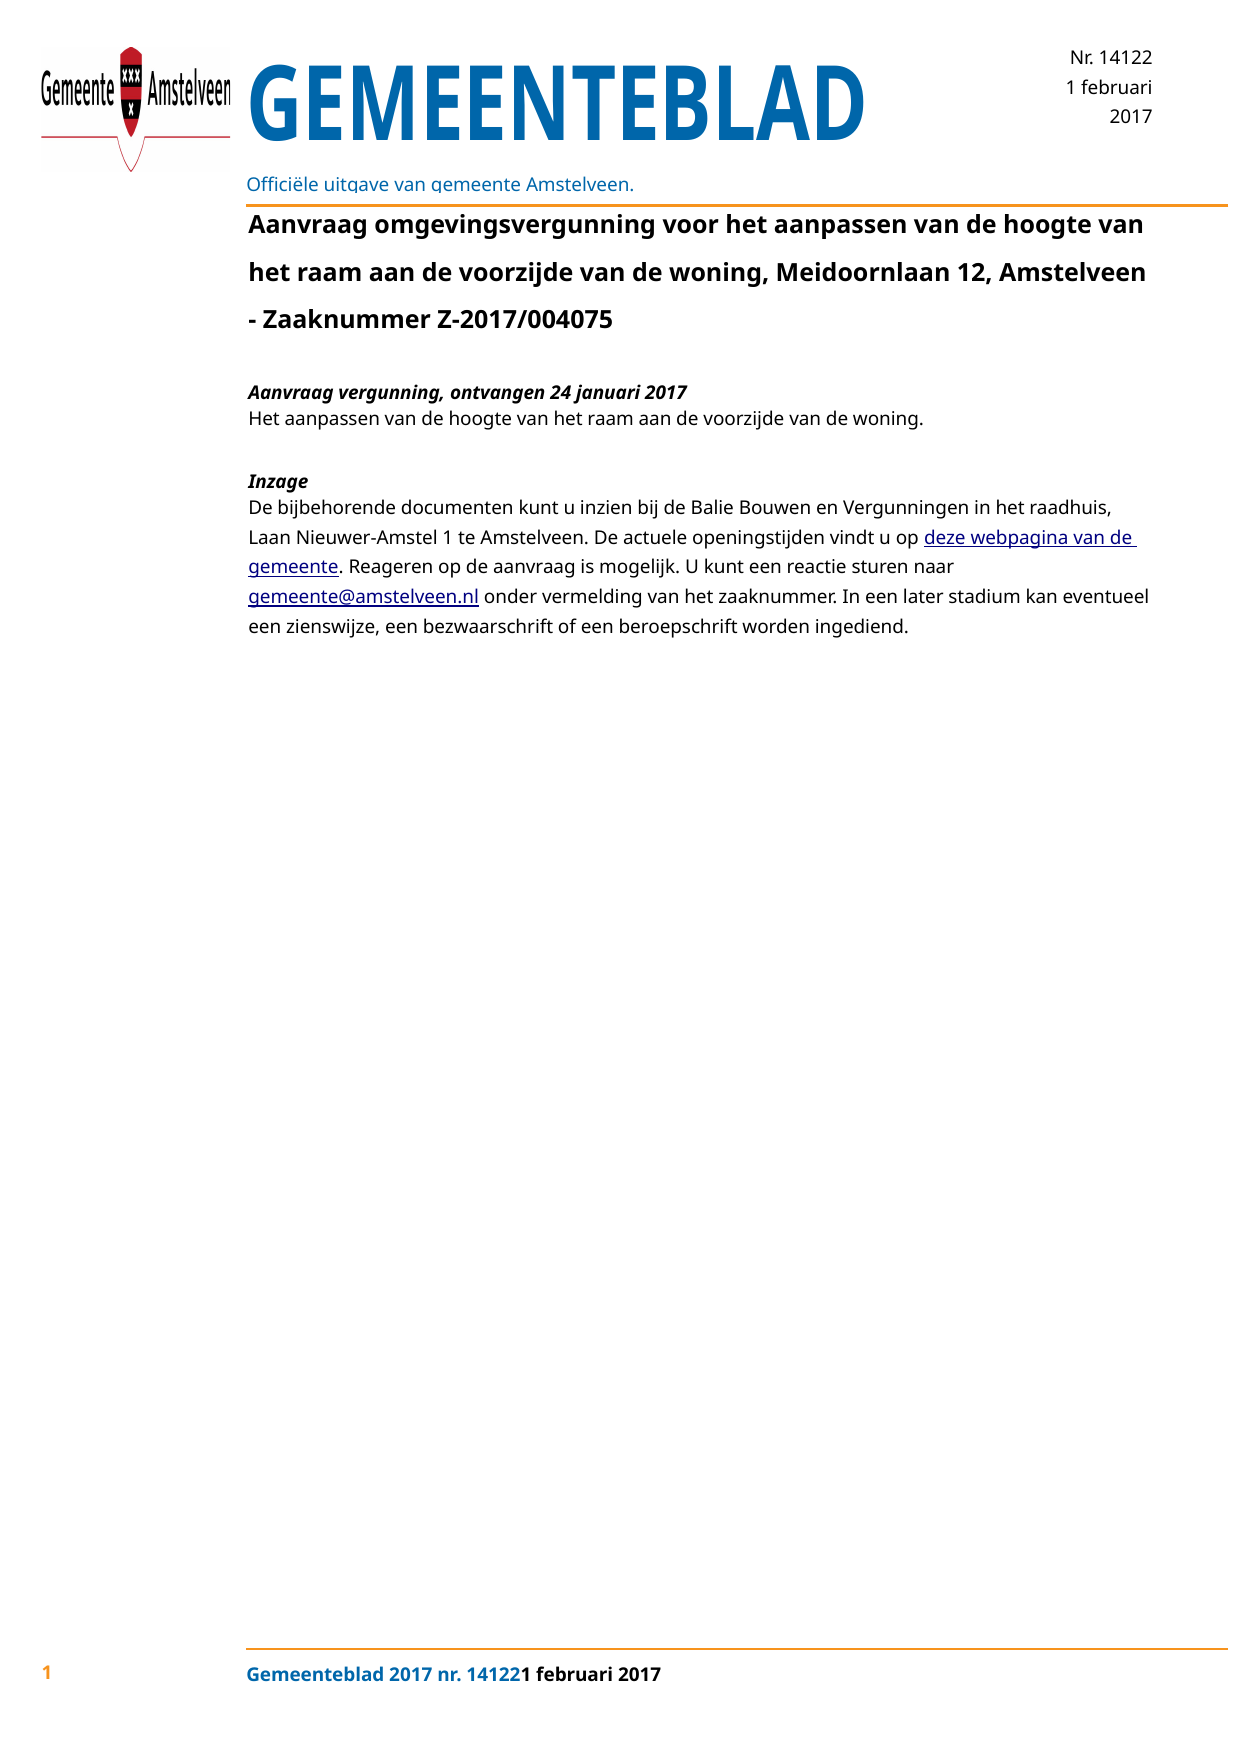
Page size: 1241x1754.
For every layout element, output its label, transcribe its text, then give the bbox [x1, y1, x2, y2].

text Het aanpassen van de hoogte van het raam aan de voorzijde van de woning. [248, 405, 1152, 431]
picture [41, 47, 231, 172]
text De bijbehorende documenten kunt u inzien bij de Balie Bouwen en Vergunningen in het raadhuis, Laan Nieuwer-Amstel 1 te Amstelveen. De actuele openingstijden vindt u op deze webpagina van de gemeente. Reageren op de aanvraag is mogelijk. U kunt een reactie sturen naar gemeente@amstelveen.nl onder vermelding van het zaaknummer. In een later stadium kan eventueel een zienswijze, een bezwaarschrift of een beroepschrift worden ingediend. [248, 494, 1152, 638]
text Aanvraag vergunning, ontvangen 24 januari 2017 [248, 379, 1152, 405]
text Inzage [248, 469, 1152, 494]
text Aanvraag omgevingsvergunning voor het aanpassen van de hoogte van het raam aan de voorzijde van de woning, Meidoornlaan 12, Amstelveen - Zaaknummer Z-2017/004075 [248, 207, 1152, 336]
